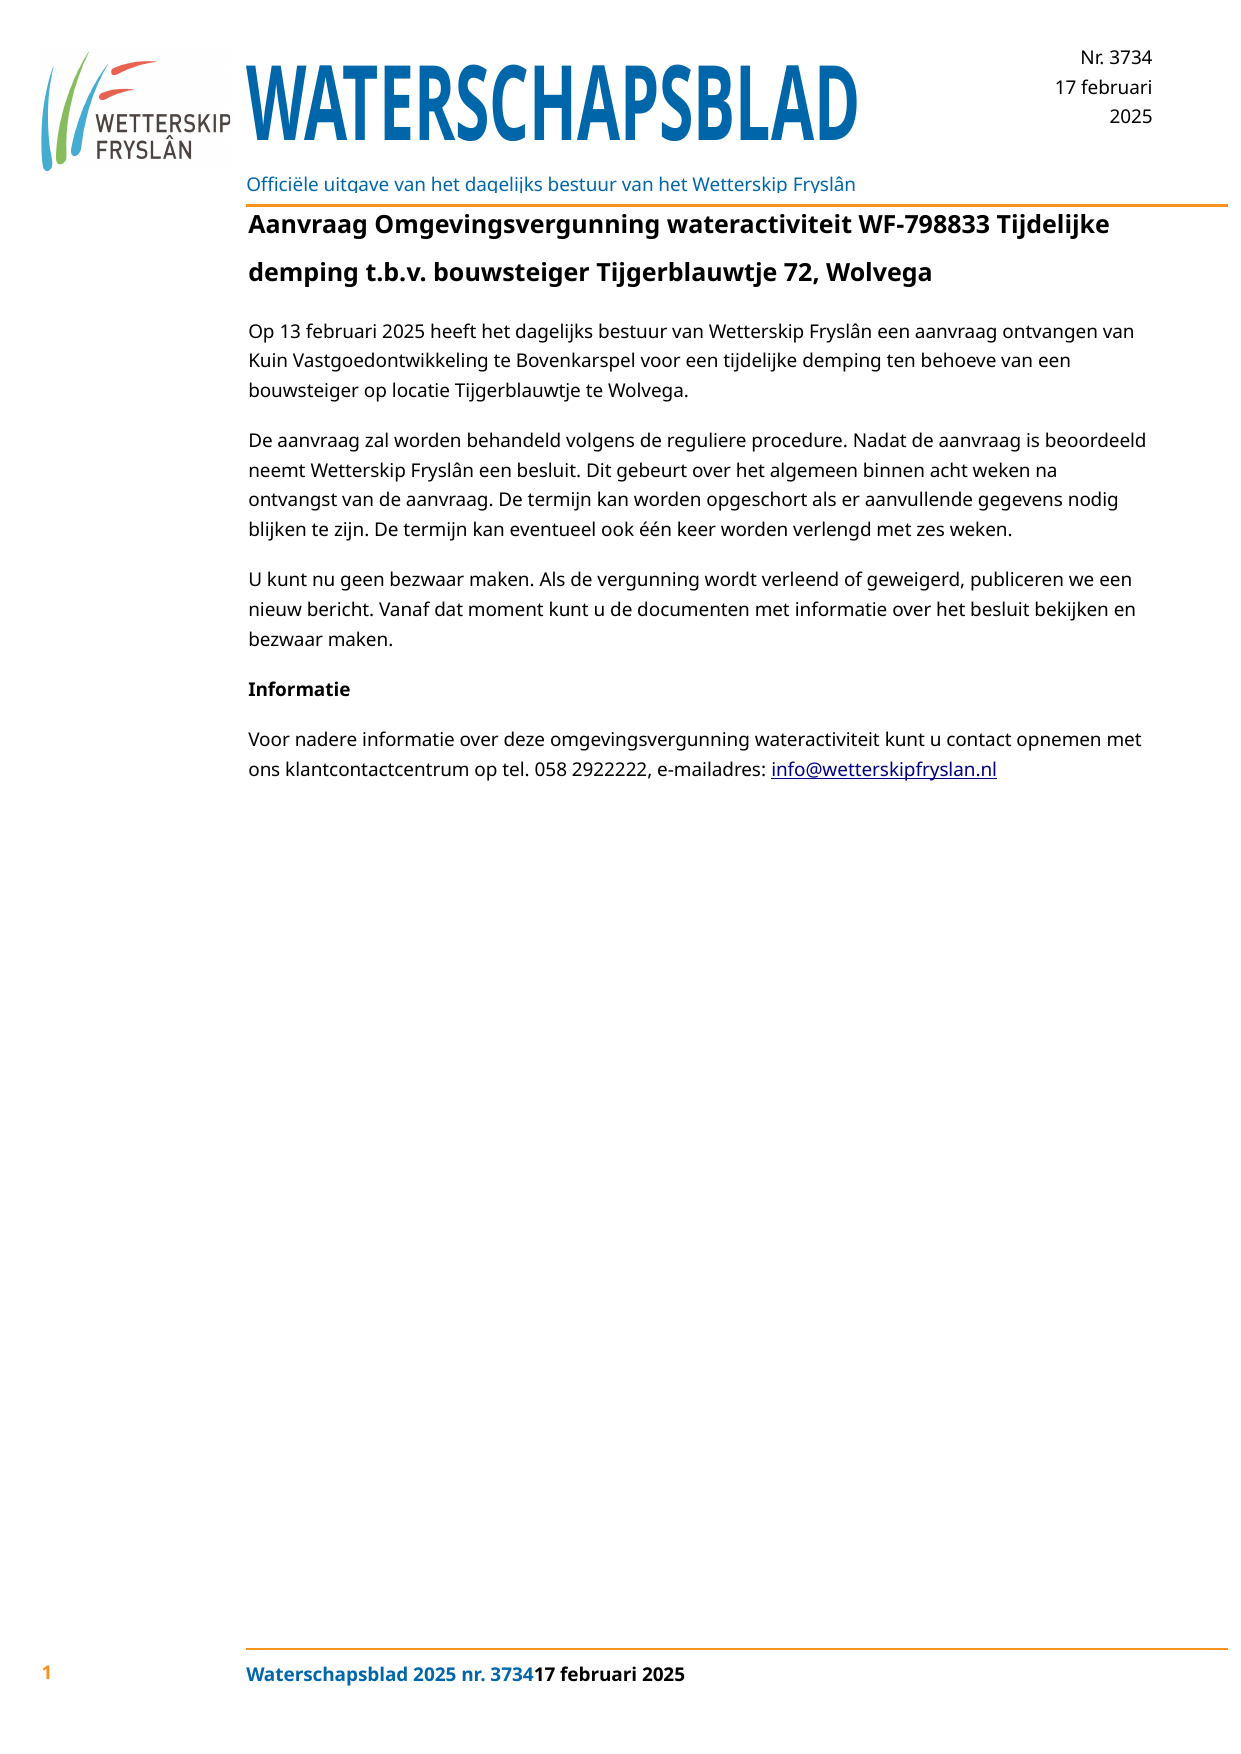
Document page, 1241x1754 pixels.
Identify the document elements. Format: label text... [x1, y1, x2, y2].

text De aanvraag zal worden behandeld volgens de reguliere procedure. Nadat de aanvraag is beoordeeld neemt Wetterskip Fryslân een besluit. Dit gebeurt over het algemeen binnen acht weken na ontvangst van de aanvraag. De termijn kan worden opgeschort als er aanvullende gegevens nodig blijken te zijn. De termijn kan eventueel ook één keer worden verlengd met zes weken. [248, 427, 1152, 542]
text Aanvraag Omgevingsvergunning wateractiviteit WF-798833 Tijdelijke demping t.b.v. bouwsteiger Tijgerblauwtje 72, Wolvega [248, 207, 1152, 288]
text U kunt nu geen bezwaar maken. Als de vergunning wordt verleend of geweigerd, publiceren we een nieuw bericht. Vanaf dat moment kunt u de documenten met informatie over het besluit bekijken en bezwaar maken. [248, 567, 1152, 652]
text Voor nadere informatie over deze omgevingsvergunning wateractiviteit kunt u contact opnemen met ons klantcontactcentrum op tel. 058 2922222, e-mailadres: info@wetterskipfryslan.nl [248, 727, 1152, 782]
picture [41, 47, 231, 172]
text Informatie [248, 676, 1152, 702]
text Op 13 februari 2025 heeft het dagelijks bestuur van Wetterskip Fryslân een aanvraag ontvangen van Kuin Vastgoedontwikkeling te Bovenkarspel voor een tijdelijke demping ten behoeve van een bouwsteiger op locatie Tijgerblauwtje te Wolvega. [248, 318, 1152, 403]
